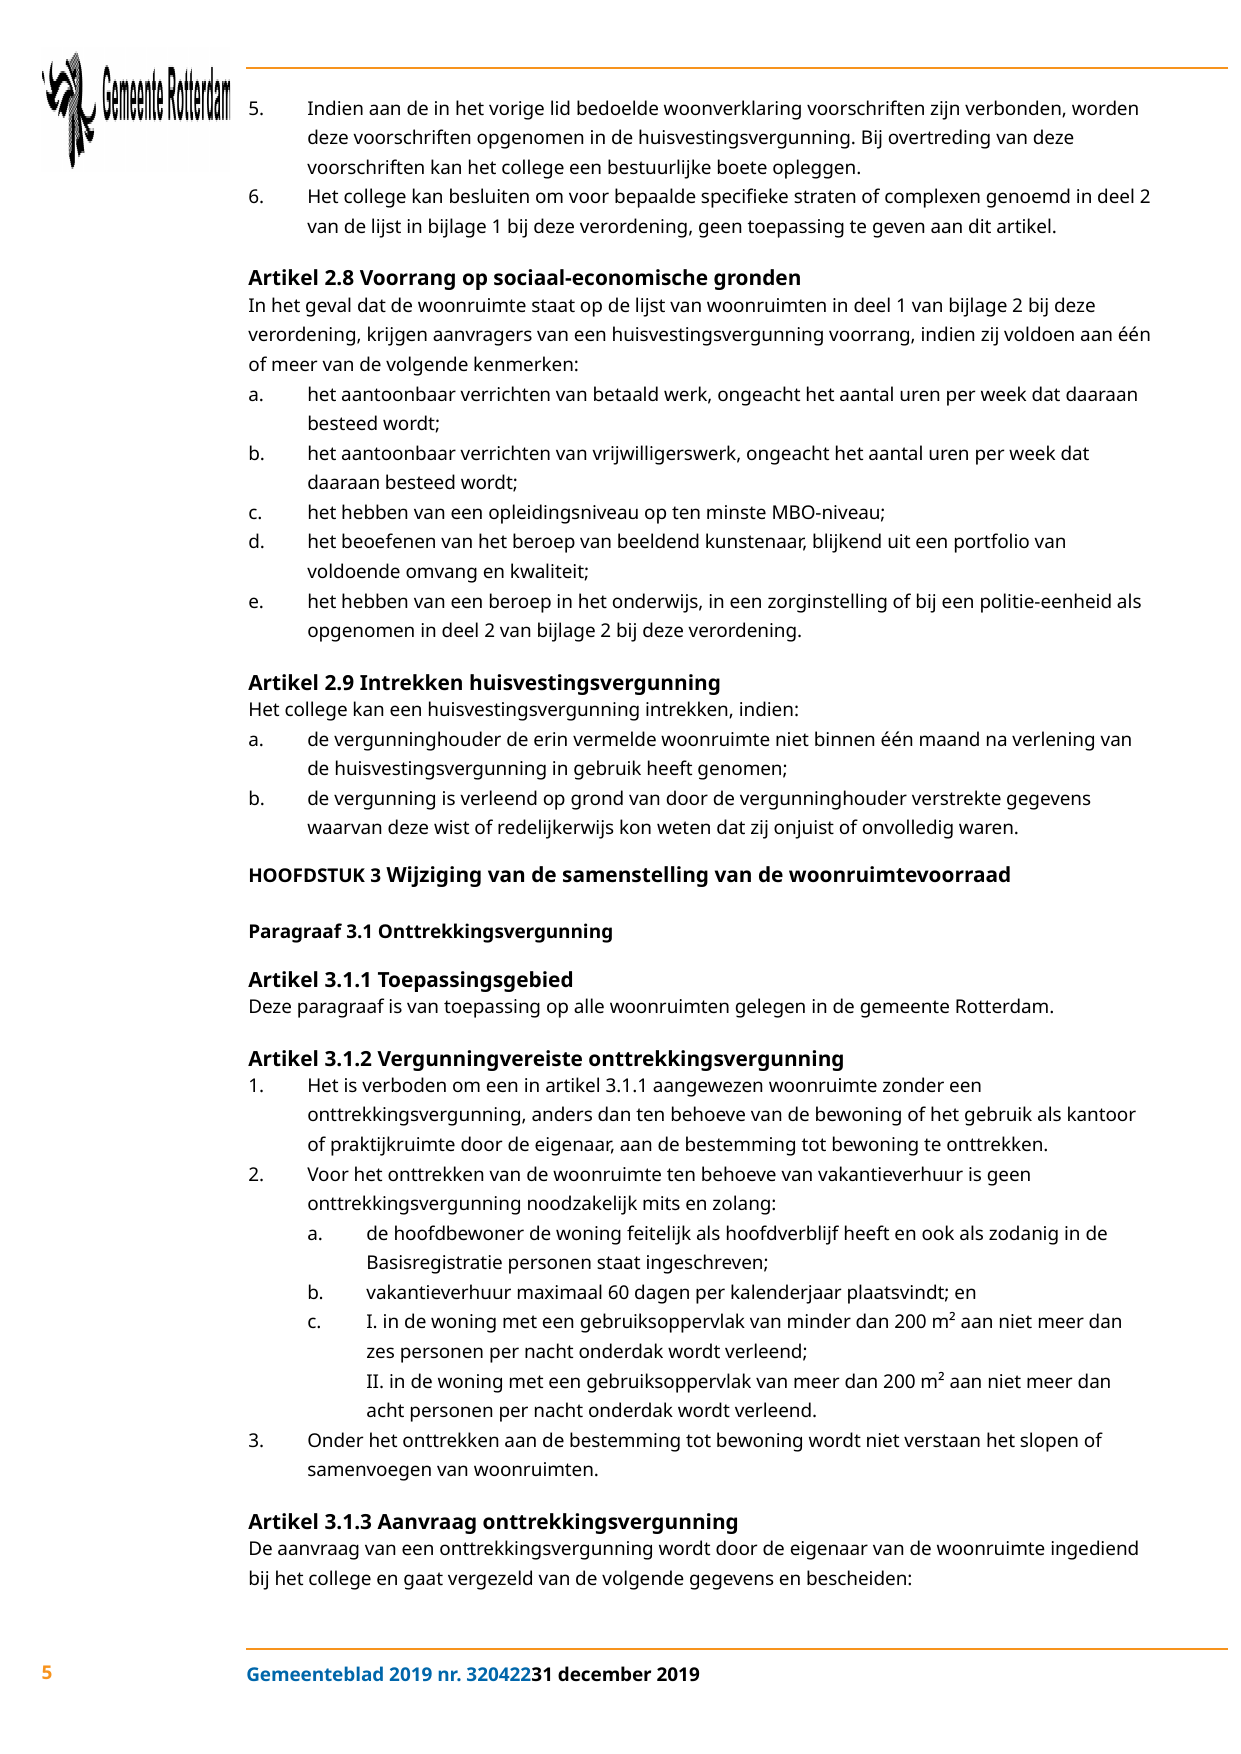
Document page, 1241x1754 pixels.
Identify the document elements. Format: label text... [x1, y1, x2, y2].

text In het geval dat de woonruimte staat op de lijst van woonruimten in deel 1 van bijlage 2 bij deze verordening, krijgen aanvragers van een huisvestingsvergunning voorrang, indien zij voldoen aan één of meer van de volgende kenmerken: [248, 292, 1152, 377]
text Artikel 2.9 Intrekken huisvestingsvergunning [248, 668, 1152, 696]
text Artikel 3.1.1 Toepassingsgebied [248, 965, 1152, 993]
list Onder het onttrekken aan de bestemming tot bewoning wordt niet verstaan het slopen of samenvoegen van woonruimten. [248, 1427, 1152, 1482]
list het hebben van een beroep in het onderwijs, in een zorginstelling of bij een politie-eenheid als opgenomen in deel 2 van bijlage 2 bij deze verordening. [248, 588, 1152, 643]
list het aantoonbaar verrichten van betaald werk, ongeacht het aantal uren per week dat daaraan besteed wordt; [248, 381, 1152, 436]
text Artikel 2.8 Voorrang op sociaal-economische gronden [248, 263, 1152, 292]
list Het is verboden om een in artikel 3.1.1 aangewezen woonruimte zonder een onttrekkingsvergunning, anders dan ten behoeve van de bewoning of het gebruik als kantoor of praktijkruimte door de eigenaar, aan de bestemming tot bewoning te onttrekken. [248, 1072, 1152, 1157]
list het hebben van een opleidingsniveau op ten minste MBO-niveau; [248, 499, 1152, 525]
list Voor het onttrekken van de woonruimte ten behoeve van vakantieverhuur is geen onttrekkingsvergunning noodzakelijk mits en zolang: [248, 1161, 1152, 1216]
text Paragraaf 3.1 Onttrekkingsvergunning [248, 918, 1152, 944]
list de vergunninghouder de erin vermelde woonruimte niet binnen één maand na verlening van de huisvestingsvergunning in gebruik heeft genomen; [248, 726, 1152, 781]
list I. in de woning met een gebruiksoppervlak van minder dan 200 m² aan niet meer dan zes personen per nacht onderdak wordt verleend; [307, 1309, 1152, 1364]
list het aantoonbaar verrichten van vrijwilligerswerk, ongeacht het aantal uren per week dat daaraan besteed wordt; [248, 440, 1152, 495]
list de hoofdbewoner de woning feitelijk als hoofdverblijf heeft en ook als zodanig in de Basisregistratie personen staat ingeschreven; [307, 1220, 1152, 1275]
list Indien aan de in het vorige lid bedoelde woonverklaring voorschriften zijn verbonden, worden deze voorschriften opgenomen in de huisvestingsvergunning. Bij overtreding van deze voorschriften kan het college een bestuurlijke boete opleggen. [248, 95, 1152, 180]
list het beoefenen van het beroep van beeldend kunstenaar, blijkend uit een portfolio van voldoende omvang en kwaliteit; [248, 529, 1152, 584]
text Het college kan een huisvestingsvergunning intrekken, indien: [248, 696, 1152, 722]
list II. in de woning met een gebruiksoppervlak van meer dan 200 m² aan niet meer dan acht personen per nacht onderdak wordt verleend. [307, 1368, 1152, 1423]
list de vergunning is verleend op grond van door de vergunninghouder verstrekte gegevens waarvan deze wist of redelijkerwijs kon weten dat zij onjuist of onvolledig waren. [248, 785, 1152, 840]
list vakantieverhuur maximaal 60 dagen per kalenderjaar plaatsvindt; en [307, 1279, 1152, 1305]
text Deze paragraaf is van toepassing op alle woonruimten gelegen in de gemeente Rotterdam. [248, 993, 1152, 1019]
picture [41, 47, 231, 172]
list Het college kan besluiten om voor bepaalde specifieke straten of complexen genoemd in deel 2 van de lijst in bijlage 1 bij deze verordening, geen toepassing te geven aan dit artikel. [248, 183, 1152, 239]
text Artikel 3.1.3 Aanvraag onttrekkingsvergunning [248, 1507, 1152, 1536]
text HOOFDSTUK 3 Wijziging van de samenstelling van de woonruimtevoorraad [248, 860, 1152, 889]
text De aanvraag van een onttrekkingsvergunning wordt door de eigenaar van de woonruimte ingediend bij het college en gaat vergezeld van de volgende gegevens en bescheiden: [248, 1536, 1152, 1591]
text Artikel 3.1.2 Vergunningvereiste onttrekkingsvergunning [248, 1044, 1152, 1072]
